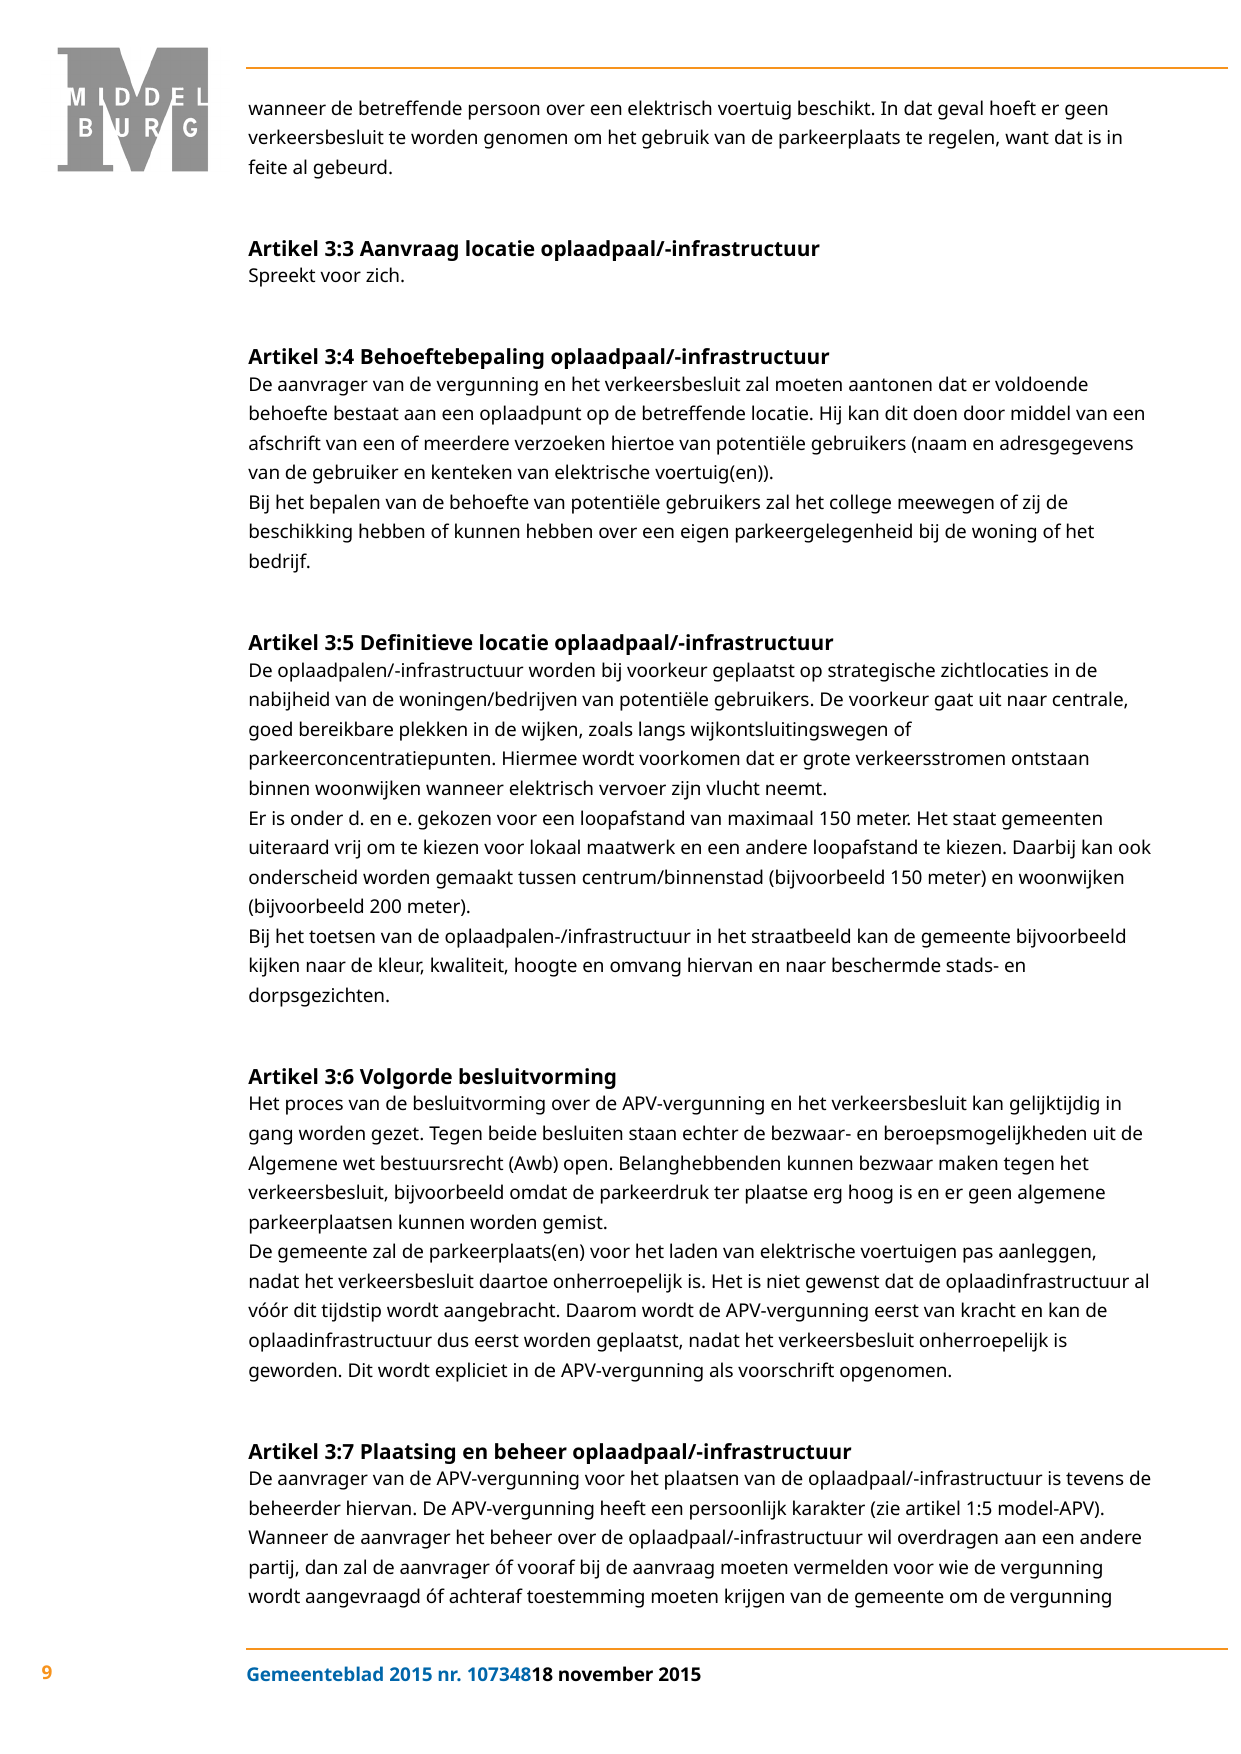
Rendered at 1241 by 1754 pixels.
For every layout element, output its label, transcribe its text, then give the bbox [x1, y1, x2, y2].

text Bij het toetsen van de oplaadpalen-/infrastructuur in het straatbeeld kan de gemeente bijvoorbeeld kijken naar de kleur, kwaliteit, hoogte en omvang hiervan en naar beschermde stads- en dorpsgezichten. [248, 923, 1152, 1008]
text Spreekt voor zich. [248, 262, 1152, 288]
text De gemeente zal de parkeerplaats(en) voor het laden van elektrische voertuigen pas aanleggen, nadat het verkeersbesluit daartoe onherroepelijk is. Het is niet gewenst dat de oplaadinfrastructuur al vóór dit tijdstip wordt aangebracht. Daarom wordt de APV-vergunning eerst van kracht en kan de oplaadinfrastructuur dus eerst worden geplaatst, nadat het verkeersbesluit onherroepelijk is geworden. Dit wordt expliciet in de APV-vergunning als voorschrift opgenomen. [248, 1238, 1152, 1383]
text De oplaadpalen/-infrastructuur worden bij voorkeur geplaatst op strategische zichtlocaties in de nabijheid van de woningen/bedrijven van potentiële gebruikers. De voorkeur gaat uit naar centrale, goed bereikbare plekken in de wijken, zoals langs wijkontsluitingswegen of parkeerconcentratiepunten. Hiermee wordt voorkomen dat er grote verkeersstromen ontstaan binnen woonwijken wanneer elektrisch vervoer zijn vlucht neemt. [248, 657, 1152, 801]
text De aanvrager van de APV-vergunning voor het plaatsen van de oplaadpaal/-infrastructuur is tevens de beheerder hiervan. De APV-vergunning heeft een persoonlijk karakter (zie artikel 1:5 model-APV). Wanneer de aanvrager het beheer over de oplaadpaal/-infrastructuur wil overdragen aan een andere partij, dan zal de aanvrager óf vooraf bij de aanvraag moeten vermelden voor wie de vergunning wordt aangevraagd óf achteraf toestemming moeten krijgen van de gemeente om de vergunning [248, 1465, 1152, 1609]
text Artikel 3:5 Definitieve locatie oplaadpaal/-infrastructuur [248, 628, 1152, 657]
text Artikel 3:4 Behoeftebepaling oplaadpaal/-infrastructuur [248, 342, 1152, 371]
text Artikel 3:7 Plaatsing en beheer oplaadpaal/-infrastructuur [248, 1437, 1152, 1465]
text Artikel 3:3 Aanvraag locatie oplaadpaal/-infrastructuur [248, 234, 1152, 262]
picture [41, 47, 231, 172]
text Er is onder d. en e. gekozen voor een loopafstand van maximaal 150 meter. Het staat gemeenten uiteraard vrij om te kiezen voor lokaal maatwerk en een andere loopafstand te kiezen. Daarbij kan ook onderscheid worden gemaakt tussen centrum/binnenstad (bijvoorbeeld 150 meter) en woonwijken (bijvoorbeeld 200 meter). [248, 805, 1152, 919]
text Het proces van de besluitvorming over de APV-vergunning en het verkeersbesluit kan gelijktijdig in gang worden gezet. Tegen beide besluiten staan echter de bezwaar- en beroepsmogelijkheden uit de Algemene wet bestuursrecht (Awb) open. Belanghebbenden kunnen bezwaar maken tegen het verkeersbesluit, bijvoorbeeld omdat de parkeerdruk ter plaatse erg hoog is en er geen algemene parkeerplaatsen kunnen worden gemist. [248, 1091, 1152, 1235]
text Bij het bepalen van de behoefte van potentiële gebruikers zal het college meewegen of zij de beschikking hebben of kunnen hebben over een eigen parkeergelegenheid bij de woning of het bedrijf. [248, 489, 1152, 574]
text Artikel 3:6 Volgorde besluitvorming [248, 1062, 1152, 1091]
text De aanvrager van de vergunning en het verkeersbesluit zal moeten aantonen dat er voldoende behoefte bestaat aan een oplaadpunt op de betreffende locatie. Hij kan dit doen door middel van een afschrift van een of meerdere verzoeken hiertoe van potentiële gebruikers (naam en adresgegevens van de gebruiker en kenteken van elektrische voertuig(en)). [248, 371, 1152, 485]
text wanneer de betreffende persoon over een elektrisch voertuig beschikt. In dat geval hoeft er geen verkeersbesluit te worden genomen om het gebruik van de parkeerplaats te regelen, want dat is in feite al gebeurd. [248, 95, 1152, 180]
